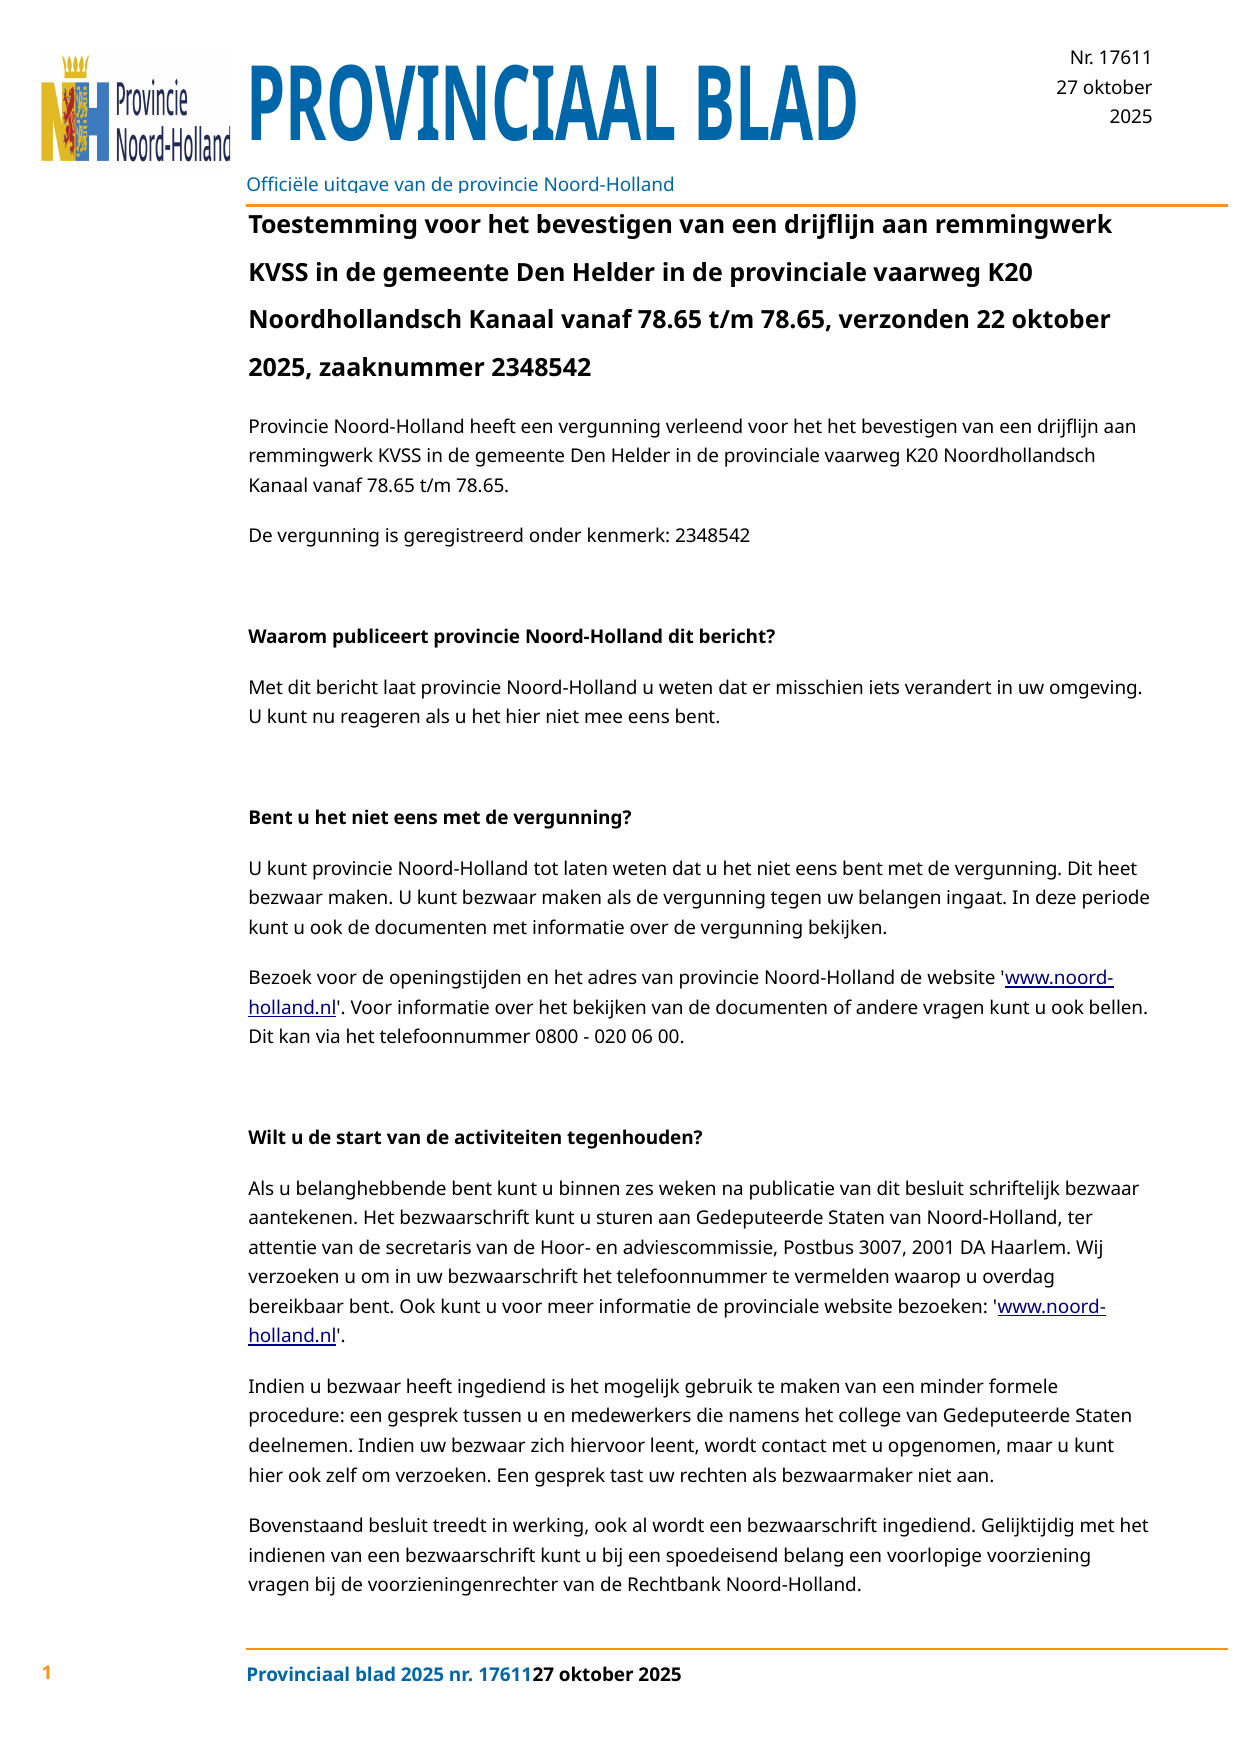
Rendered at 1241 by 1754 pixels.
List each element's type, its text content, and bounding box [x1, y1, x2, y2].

text De vergunning is geregistreerd onder kenmerk: 2348542 [248, 523, 1152, 548]
text Wilt u de start van de activiteiten tegenhouden? [248, 1124, 1152, 1150]
text Bovenstaand besluit treedt in werking, ook al wordt een bezwaarschrift ingediend. Gelijktijdig met het indienen van een bezwaarschrift kunt u bij een spoedeisend belang een voorlopige voorziening vragen bij de voorzieningenrechter van de Rechtbank Noord-Holland. [248, 1512, 1152, 1597]
text Waarom publiceert provincie Noord-Holland dit bericht? [248, 623, 1152, 649]
text Als u belanghebbende bent kunt u binnen zes weken na publicatie van dit besluit schriftelijk bezwaar aantekenen. Het bezwaarschrift kunt u sturen aan Gedeputeerde Staten van Noord-Holland, ter attentie van de secretaris van de Hoor- en adviescommissie, Postbus 3007, 2001 DA Haarlem. Wij verzoeken u om in uw bezwaarschrift het telefoonnummer te vermelden waarop u overdag bereikbaar bent. Ook kunt u voor meer informatie de provinciale website bezoeken: 'www.noord-holland.nl'. [248, 1175, 1152, 1348]
picture [41, 47, 231, 172]
text Provincie Noord-Holland heeft een vergunning verleend voor het het bevestigen van een drijflijn aan remmingwerk KVSS in de gemeente Den Helder in de provinciale vaarweg K20 Noordhollandsch Kanaal vanaf 78.65 t/m 78.65. [248, 413, 1152, 498]
text Met dit bericht laat provincie Noord-Holland u weten dat er misschien iets verandert in uw omgeving. U kunt nu reageren als u het hier niet mee eens bent. [248, 674, 1152, 729]
text Indien u bezwaar heeft ingediend is het mogelijk gebruik te maken van een minder formele procedure: een gesprek tussen u en medewerkers die namens het college van Gedeputeerde Staten deelnemen. Indien uw bezwaar zich hiervoor leent, wordt contact met u opgenomen, maar u kunt hier ook zelf om verzoeken. Een gesprek tast uw rechten als bezwaarmaker niet aan. [248, 1373, 1152, 1488]
text Bezoek voor de openingstijden en het adres van provincie Noord-Holland de website 'www.noord-holland.nl'. Voor informatie over het bekijken van de documenten of andere vragen kunt u ook bellen. Dit kan via het telefoonnummer 0800 - 020 06 00. [248, 964, 1152, 1049]
text Bent u het niet eens met de vergunning? [248, 804, 1152, 830]
text Toestemming voor het bevestigen van een drijflijn aan remmingwerk KVSS in de gemeente Den Helder in de provinciale vaarweg K20 Noordhollandsch Kanaal vanaf 78.65 t/m 78.65, verzonden 22 oktober 2025, zaaknummer 2348542 [248, 207, 1152, 384]
text U kunt provincie Noord-Holland tot laten weten dat u het niet eens bent met de vergunning. Dit heet bezwaar maken. U kunt bezwaar maken als de vergunning tegen uw belangen ingaat. In deze periode kunt u ook de documenten met informatie over de vergunning bekijken. [248, 855, 1152, 940]
